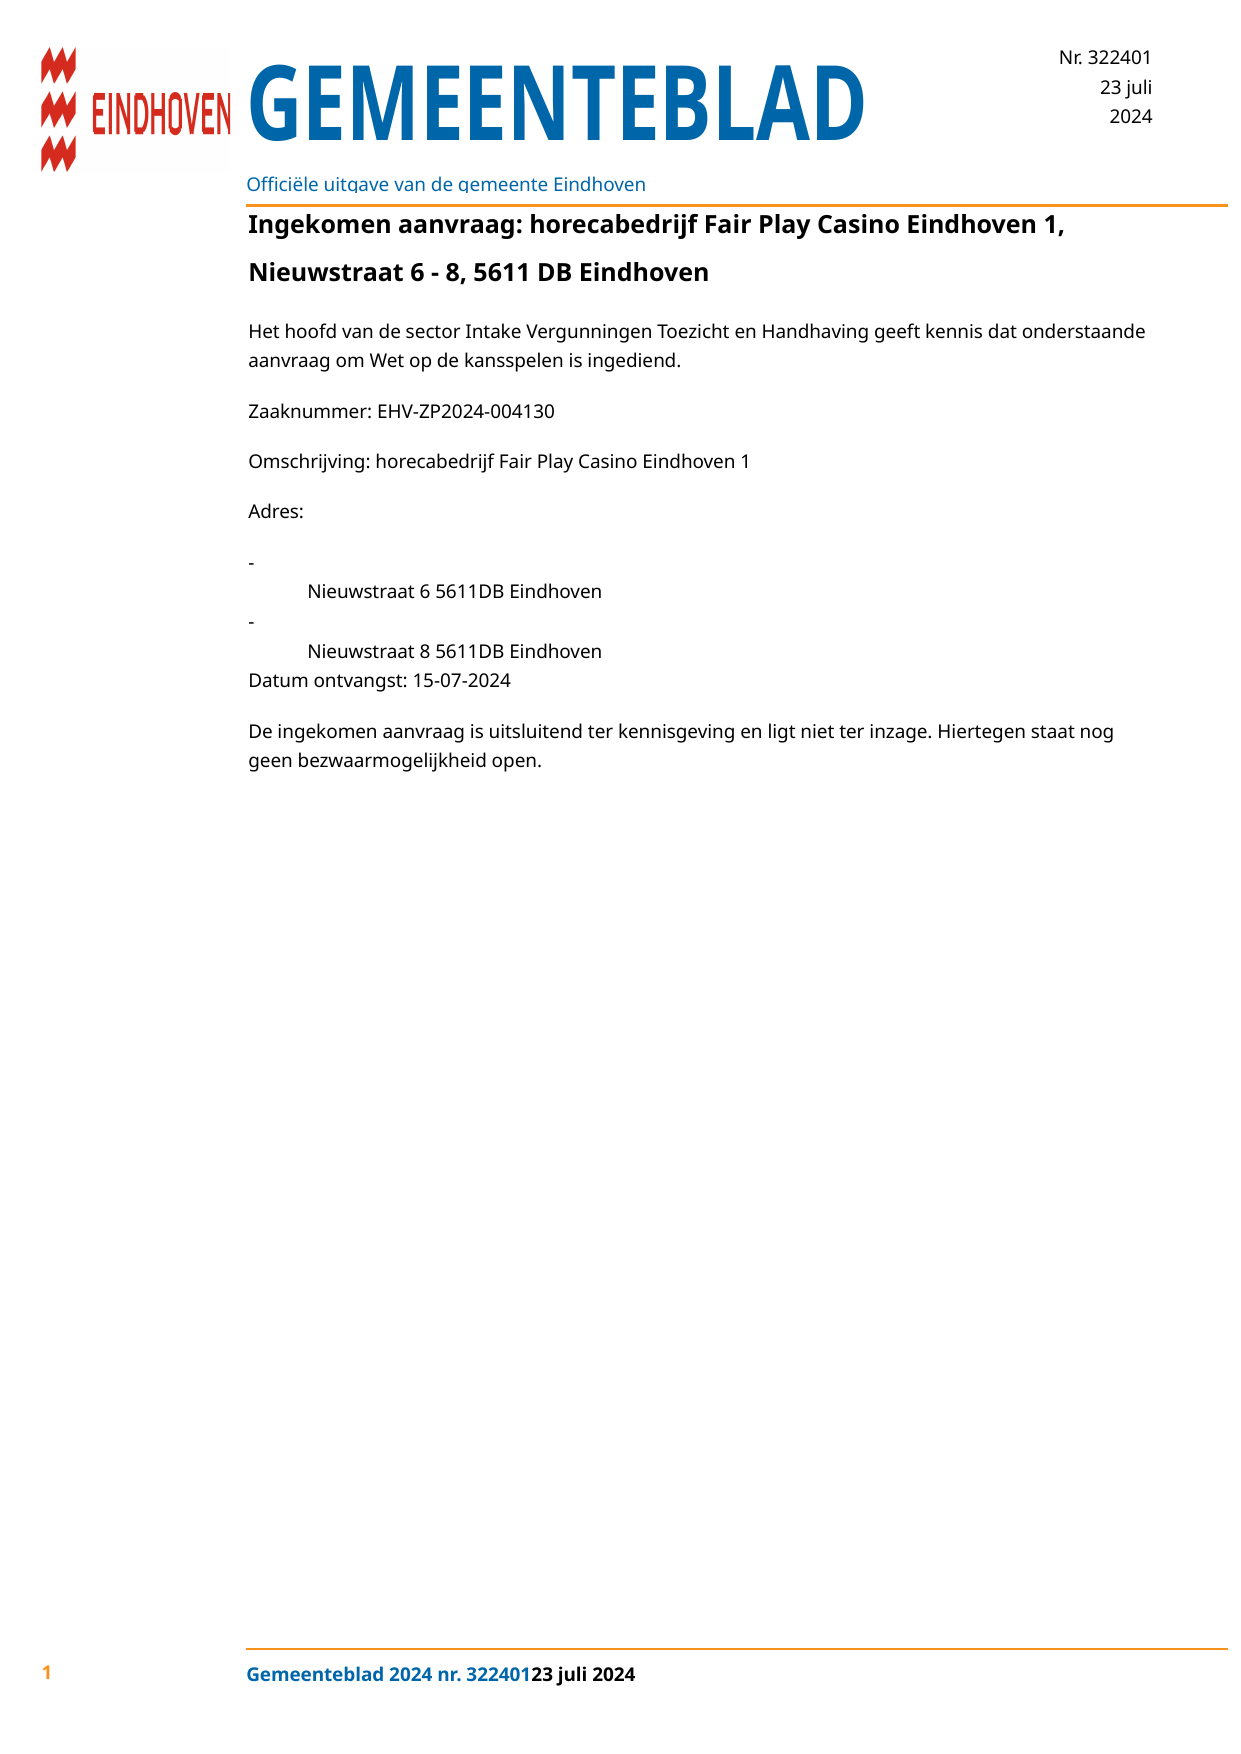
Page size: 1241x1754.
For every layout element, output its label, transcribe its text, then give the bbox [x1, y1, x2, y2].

text Het hoofd van de sector Intake Vergunningen Toezicht en Handhaving geeft kennis dat onderstaande aanvraag om Wet op de kansspelen is ingediend. [248, 318, 1152, 373]
text Ingekomen aanvraag: horecabedrijf Fair Play Casino Eindhoven 1, Nieuwstraat 6 - 8, 5611 DB Eindhoven [248, 207, 1152, 288]
text De ingekomen aanvraag is uitsluitend ter kennisgeving en ligt niet ter inzage. Hiertegen staat nog geen bezwaarmogelijkheid open. [248, 718, 1152, 773]
list Nieuwstraat 8 5611DB Eindhoven [248, 638, 1152, 664]
text Zaaknummer: EHV-ZP2024-004130 [248, 398, 1152, 424]
text Datum ontvangst: 15-07-2024 [248, 667, 1152, 693]
picture [41, 47, 231, 172]
text Adres: [248, 499, 1152, 524]
list Nieuwstraat 6 5611DB Eindhoven [248, 579, 1152, 604]
text Omschrijving: horecabedrijf Fair Play Casino Eindhoven 1 [248, 448, 1152, 474]
